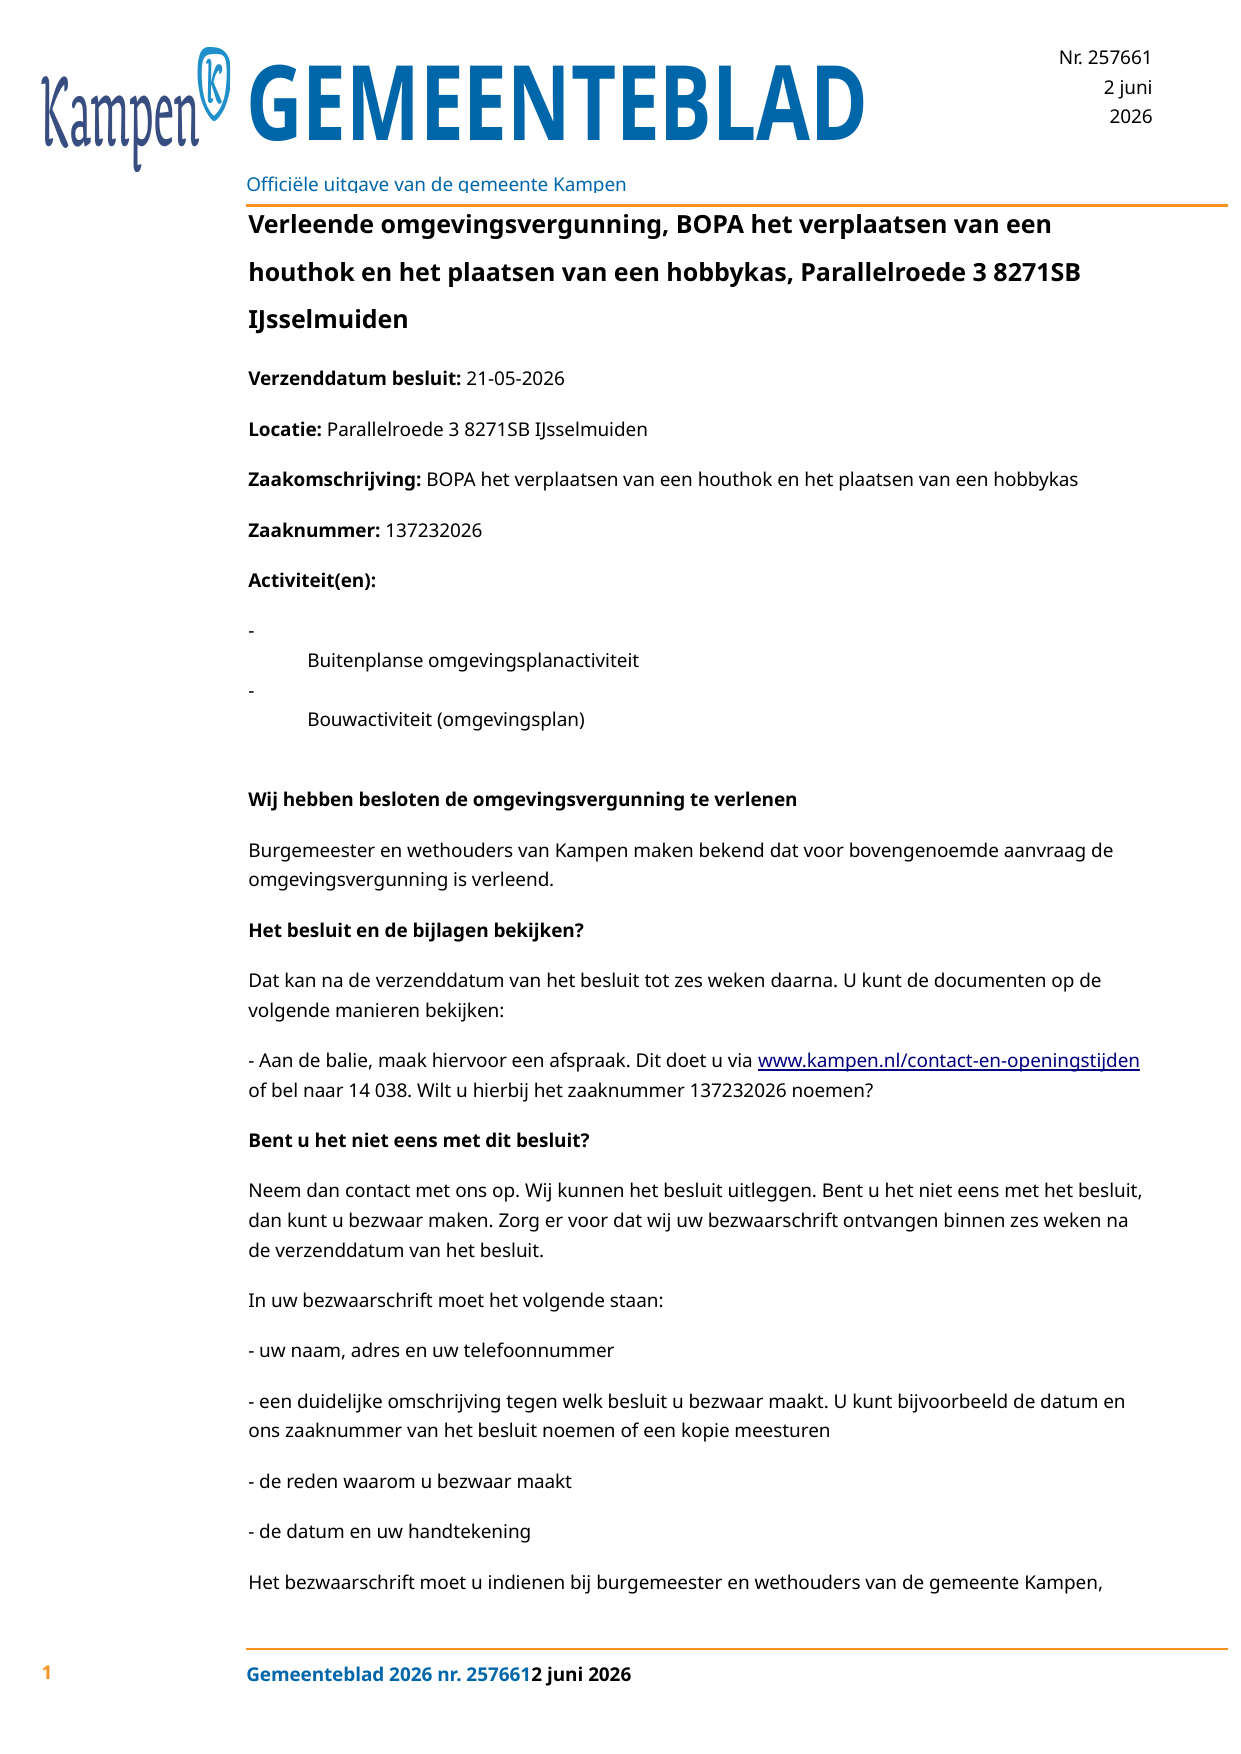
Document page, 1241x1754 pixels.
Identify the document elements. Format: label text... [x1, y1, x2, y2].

text In uw bezwaarschrift moet het volgende staan: [248, 1287, 1152, 1313]
text Verzenddatum besluit: 21-05-2026 [248, 366, 1152, 391]
text Neem dan contact met ons op. Wij kunnen het besluit uitleggen. Bent u het niet eens met het besluit, dan kunt u bezwaar maken. Zorg er voor dat wij uw bezwaarschrift ontvangen binnen zes weken na de verzenddatum van het besluit. [248, 1178, 1152, 1262]
text Zaakomschrijving: BOPA het verplaatsen van een houthok en het plaatsen van een hobbykas [248, 466, 1152, 492]
text - Aan de balie, maak hiervoor een afspraak. Dit doet u via www.kampen.nl/contact-en-openingstijden of bel naar 14 038. Wilt u hierbij het zaaknummer 137232026 noemen? [248, 1047, 1152, 1102]
text Het besluit en de bijlagen bekijken? [248, 917, 1152, 942]
picture [41, 47, 231, 172]
text Zaaknummer: 137232026 [248, 517, 1152, 542]
text - de datum en uw handtekening [248, 1518, 1152, 1544]
text Locatie: Parallelroede 3 8271SB IJsselmuiden [248, 416, 1152, 442]
text Wij hebben besloten de omgevingsvergunning te verlenen [248, 786, 1152, 812]
list Buitenplanse omgevingsplanactiviteit [248, 647, 1152, 673]
text - uw naam, adres en uw telefoonnummer [248, 1338, 1152, 1363]
text Bent u het niet eens met dit besluit? [248, 1127, 1152, 1153]
text Dat kan na de verzenddatum van het besluit tot zes weken daarna. U kunt de documenten op de volgende manieren bekijken: [248, 967, 1152, 1022]
text Het bezwaarschrift moet u indienen bij burgemeester en wethouders van de gemeente Kampen, [248, 1569, 1152, 1594]
text Activiteit(en): [248, 567, 1152, 593]
text Burgemeester en wethouders van Kampen maken bekend dat voor bovengenoemde aanvraag de omgevingsvergunning is verleend. [248, 837, 1152, 892]
text Verleende omgevingsvergunning, BOPA het verplaatsen van een houthok en het plaatsen van een hobbykas, Parallelroede 3 8271SB IJsselmuiden [248, 207, 1152, 336]
text - een duidelijke omschrijving tegen welk besluit u bezwaar maakt. U kunt bijvoorbeeld de datum en ons zaaknummer van het besluit noemen of een kopie meesturen [248, 1388, 1152, 1443]
list Bouwactiviteit (omgevingsplan) [248, 706, 1152, 732]
text - de reden waarom u bezwaar maakt [248, 1468, 1152, 1494]
